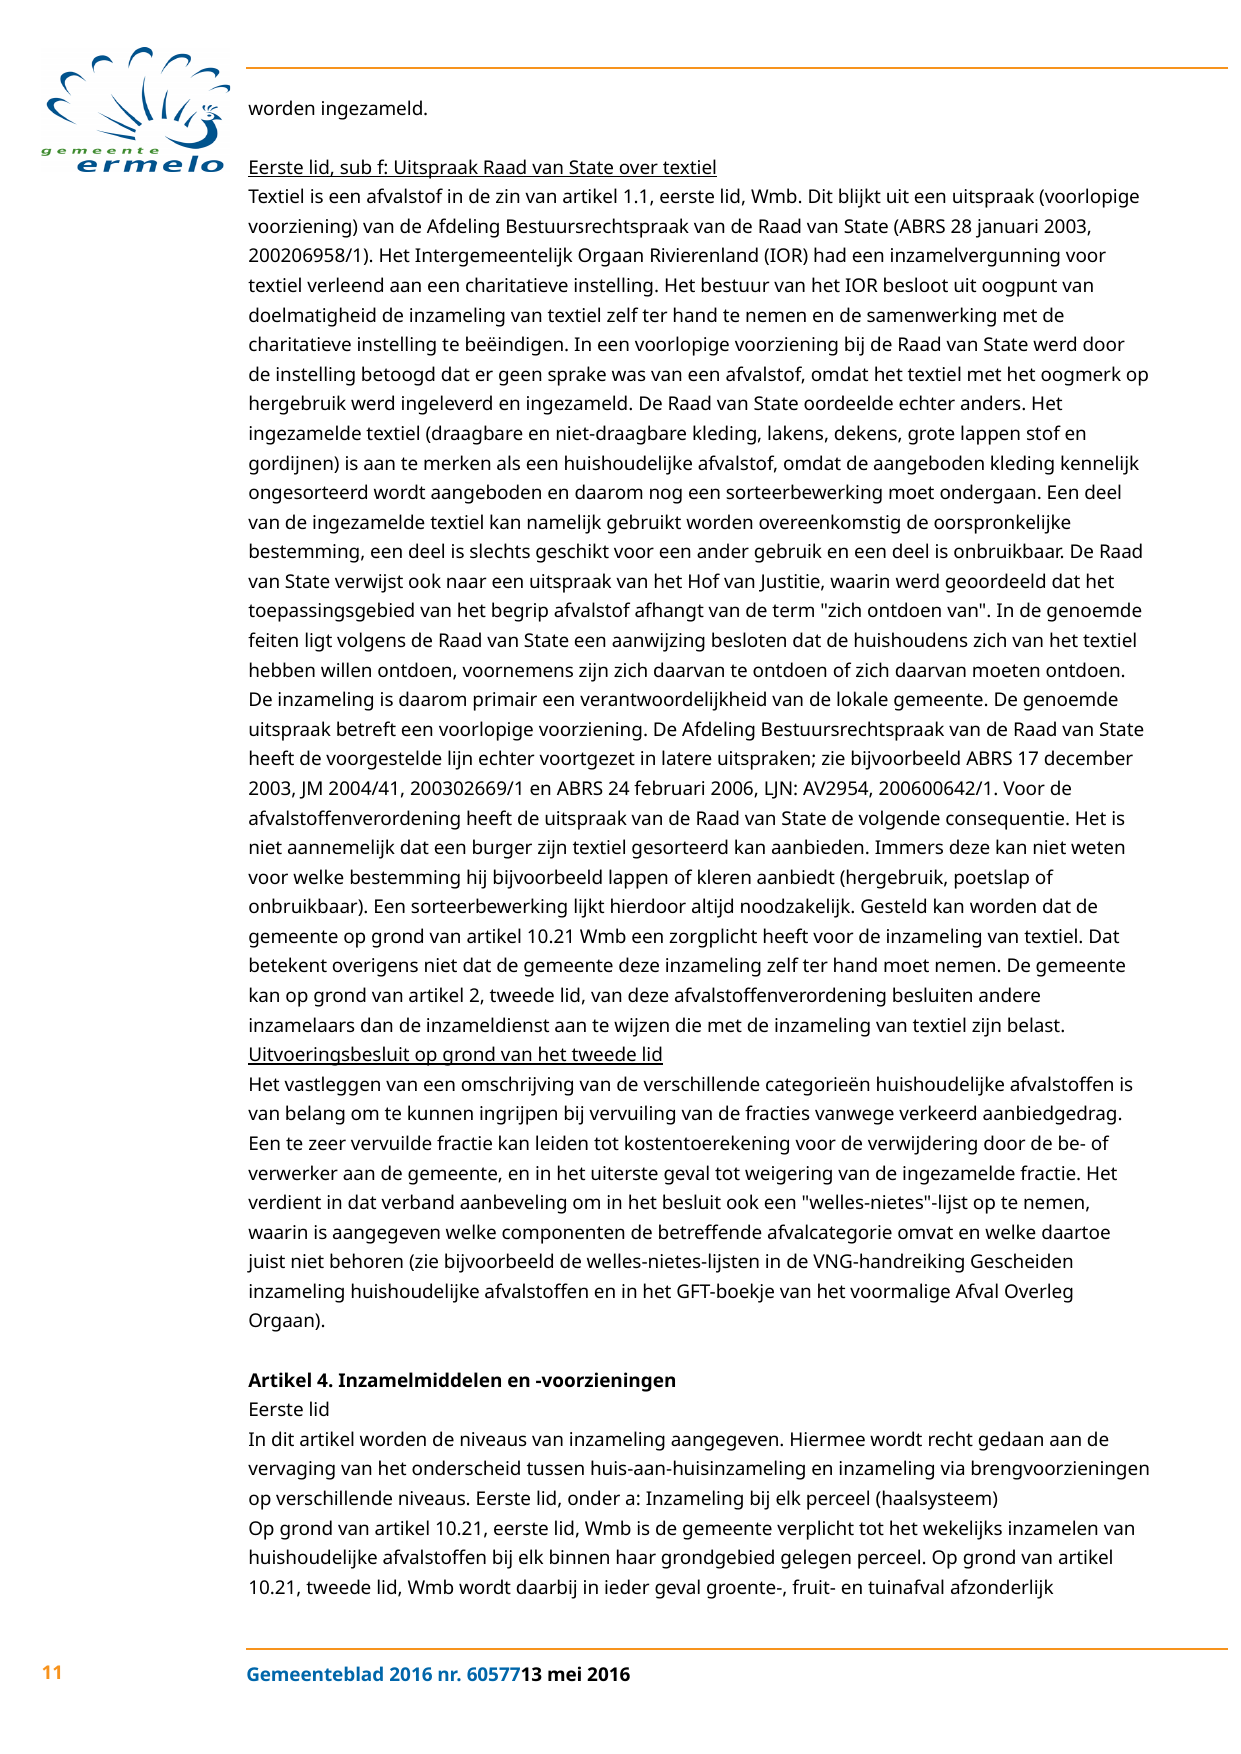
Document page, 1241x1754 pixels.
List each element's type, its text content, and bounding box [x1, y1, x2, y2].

picture [41, 47, 231, 172]
text In dit artikel worden de niveaus van inzameling aangegeven. Hiermee wordt recht gedaan aan de vervaging van het onderscheid tussen huis-aan-huisinzameling en inzameling via brengvoorzieningen op verschillende niveaus. Eerste lid, onder a: Inzameling bij elk perceel (haalsysteem) [248, 1426, 1152, 1511]
text Eerste lid [248, 1396, 1152, 1422]
text Textiel is een afvalstof in de zin van artikel 1.1, eerste lid, Wmb. Dit blijkt uit een uitspraak (voorlopige voorziening) van de Afdeling Bestuursrechtspraak van de Raad van State (ABRS 28 januari 2003, 200206958/1). Het Intergemeentelijk Orgaan Rivierenland (IOR) had een inzamelvergunning voor textiel verleend aan een charitatieve instelling. Het bestuur van het IOR besloot uit oogpunt van doelmatigheid de inzameling van textiel zelf ter hand te nemen en de samenwerking met de charitatieve instelling te beëindigen. In een voorlopige voorziening bij de Raad van State werd door de instelling betoogd dat er geen sprake was van een afvalstof, omdat het textiel met het oogmerk op hergebruik werd ingeleverd en ingezameld. De Raad van State oordeelde echter anders. Het ingezamelde textiel (draagbare en niet-draagbare kleding, lakens, dekens, grote lappen stof en gordijnen) is aan te merken als een huishoudelijke afvalstof, omdat de aangeboden kleding kennelijk ongesorteerd wordt aangeboden en daarom nog een sorteerbewerking moet ondergaan. Een deel van de ingezamelde textiel kan namelijk gebruikt worden overeenkomstig de oorspronkelijke bestemming, een deel is slechts geschikt voor een ander gebruik en een deel is onbruikbaar. De Raad van State verwijst ook naar een uitspraak van het Hof van Justitie, waarin werd geoordeeld dat het toepassingsgebied van het begrip afvalstof afhangt van de term "zich ontdoen van". In de genoemde feiten ligt volgens de Raad van State een aanwijzing besloten dat de huishoudens zich van het textiel hebben willen ontdoen, voornemens zijn zich daarvan te ontdoen of zich daarvan moeten ontdoen. De inzameling is daarom primair een verantwoordelijkheid van de lokale gemeente. De genoemde uitspraak betreft een voorlopige voorziening. De Afdeling Bestuursrechtspraak van de Raad van State heeft de voorgestelde lijn echter voortgezet in latere uitspraken; zie bijvoorbeeld ABRS 17 december 2003, JM 2004/41, 200302669/1 en ABRS 24 februari 2006, LJN: AV2954, 200600642/1. Voor de afvalstoffenverordening heeft de uitspraak van de Raad van State de volgende consequentie. Het is niet aannemelijk dat een burger zijn textiel gesorteerd kan aanbieden. Immers deze kan niet weten voor welke bestemming hij bijvoorbeeld lappen of kleren aanbiedt (hergebruik, poetslap of onbruikbaar). Een sorteerbewerking lijkt hierdoor altijd noodzakelijk. Gesteld kan worden dat de gemeente op grond van artikel 10.21 Wmb een zorgplicht heeft voor de inzameling van textiel. Dat betekent overigens niet dat de gemeente deze inzameling zelf ter hand moet nemen. De gemeente kan op grond van artikel 2, tweede lid, van deze afvalstoffenverordening besluiten andere inzamelaars dan de inzameldienst aan te wijzen die met de inzameling van textiel zijn belast. [248, 183, 1152, 1038]
text Het vastleggen van een omschrijving van de verschillende categorieën huishoudelijke afvalstoffen is van belang om te kunnen ingrijpen bij vervuiling van de fracties vanwege verkeerd aanbiedgedrag. Een te zeer vervuilde fractie kan leiden tot kostentoerekening voor de verwijdering door de be- of verwerker aan de gemeente, en in het uiterste geval tot weigering van de ingezamelde fractie. Het verdient in dat verband aanbeveling om in het besluit ook een "welles-nietes"-lijst op te nemen, waarin is aangegeven welke componenten de betreffende afvalcategorie omvat en welke daartoe juist niet behoren (zie bijvoorbeeld de welles-nietes-lijsten in de VNG-handreiking Gescheiden inzameling huishoudelijke afvalstoffen en in het GFT-boekje van het voormalige Afval Overleg Orgaan). [248, 1071, 1152, 1333]
text Artikel 4. Inzamelmiddelen en -voorzieningen [248, 1367, 1152, 1393]
text Eerste lid, sub f: Uitspraak Raad van State over textiel [248, 154, 1152, 180]
text worden ingezameld. [248, 95, 1152, 121]
text Uitvoeringsbesluit op grond van het tweede lid [248, 1041, 1152, 1067]
text Op grond van artikel 10.21, eerste lid, Wmb is de gemeente verplicht tot het wekelijks inzamelen van huishoudelijke afvalstoffen bij elk binnen haar grondgebied gelegen perceel. Op grond van artikel 10.21, tweede lid, Wmb wordt daarbij in ieder geval groente-, fruit- en tuinafval afzonderlijk [248, 1515, 1152, 1600]
